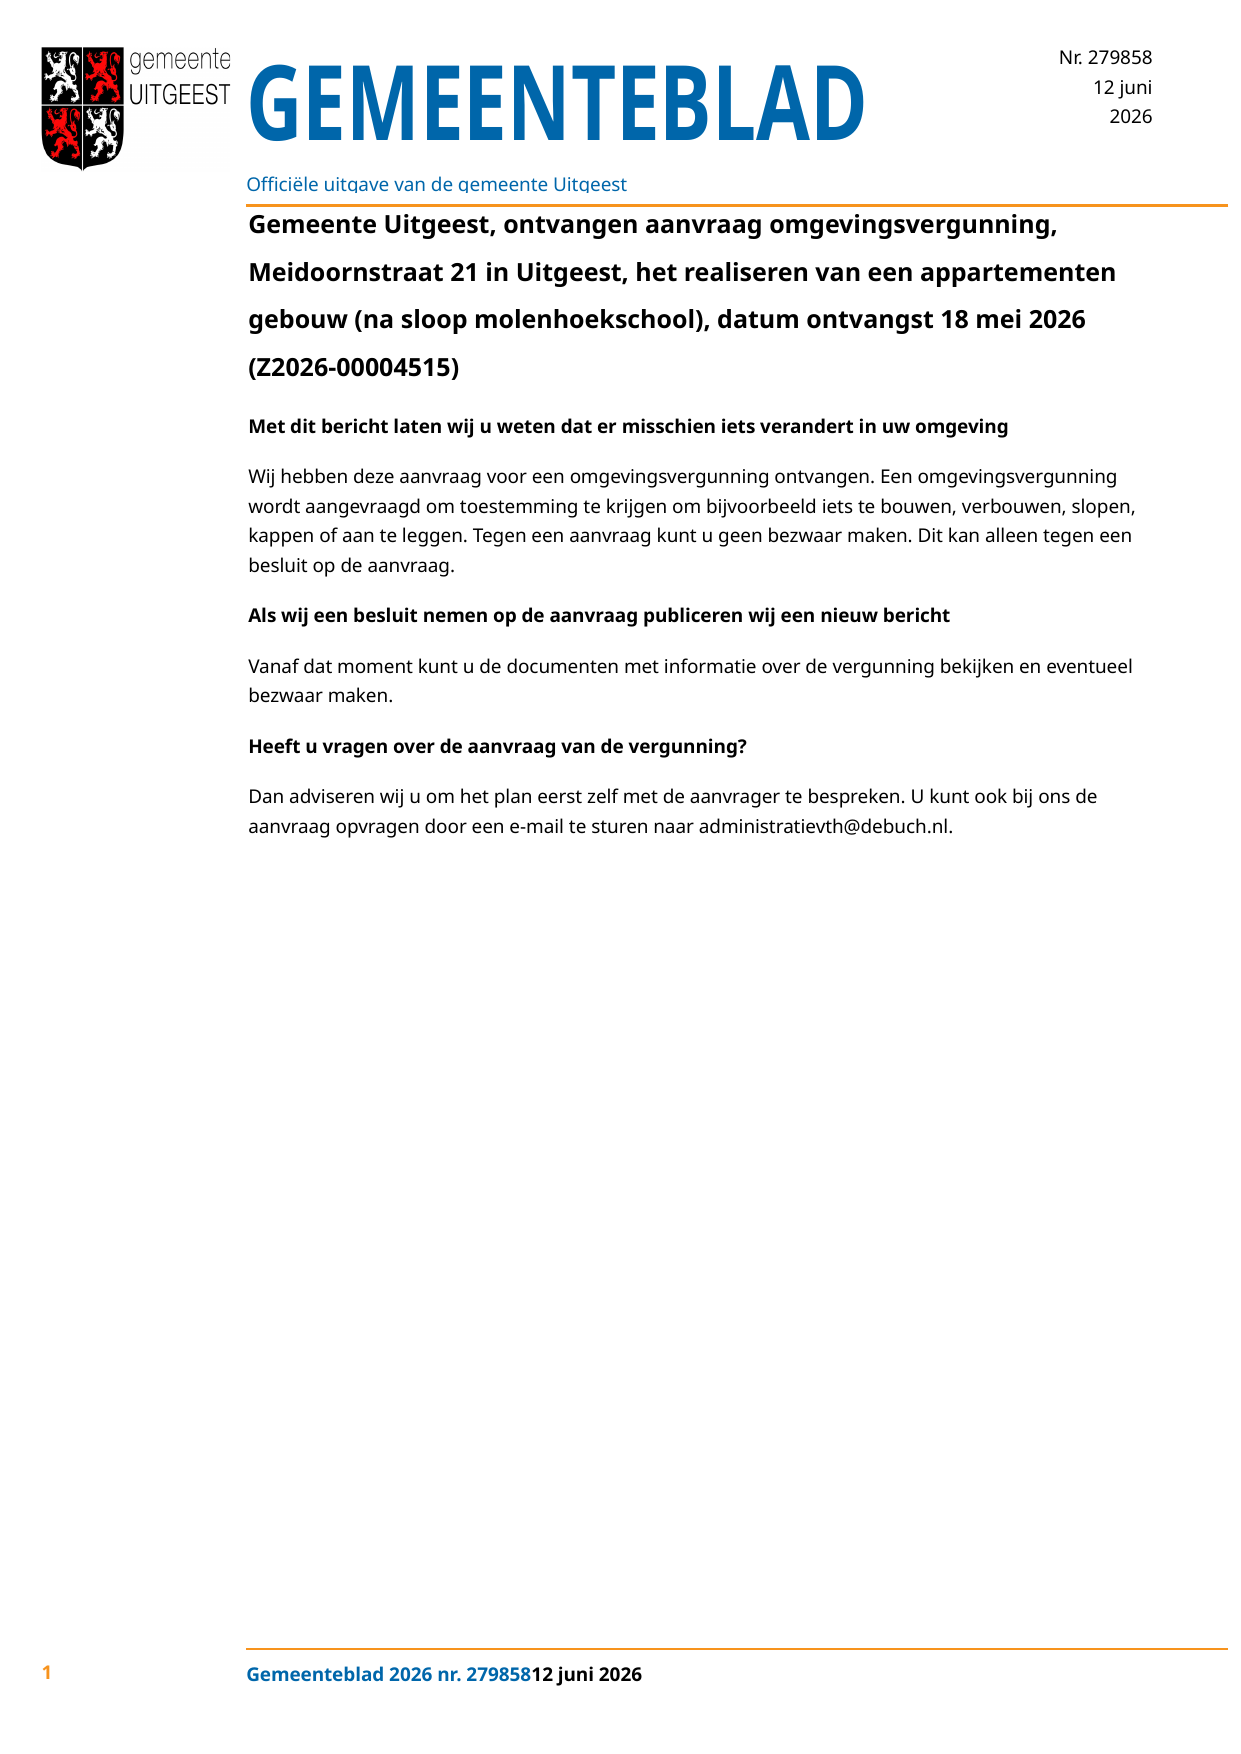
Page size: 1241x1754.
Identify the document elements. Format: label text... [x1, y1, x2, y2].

picture [41, 47, 231, 172]
text Als wij een besluit nemen op de aanvraag publiceren wij een nieuw bericht [248, 603, 1152, 628]
text Vanaf dat moment kunt u de documenten met informatie over de vergunning bekijken en eventueel bezwaar maken. [248, 653, 1152, 708]
text Heeft u vragen over de aanvraag van de vergunning? [248, 733, 1152, 759]
text Met dit bericht laten wij u weten dat er misschien iets verandert in uw omgeving [248, 413, 1152, 439]
text Gemeente Uitgeest, ontvangen aanvraag omgevingsvergunning, Meidoornstraat 21 in Uitgeest, het realiseren van een appartementen gebouw (na sloop molenhoekschool), datum ontvangst 18 mei 2026 (Z2026-00004515) [248, 207, 1152, 384]
text Dan adviseren wij u om het plan eerst zelf met de aanvrager te bespreken. U kunt ook bij ons de aanvraag opvragen door een e-mail te sturen naar administratievth@debuch.nl. [248, 783, 1152, 839]
text Wij hebben deze aanvraag voor een omgevingsvergunning ontvangen. Een omgevingsvergunning wordt aangevraagd om toestemming te krijgen om bijvoorbeeld iets te bouwen, verbouwen, slopen, kappen of aan te leggen. Tegen een aanvraag kunt u geen bezwaar maken. Dit kan alleen tegen een besluit op de aanvraag. [248, 463, 1152, 578]
